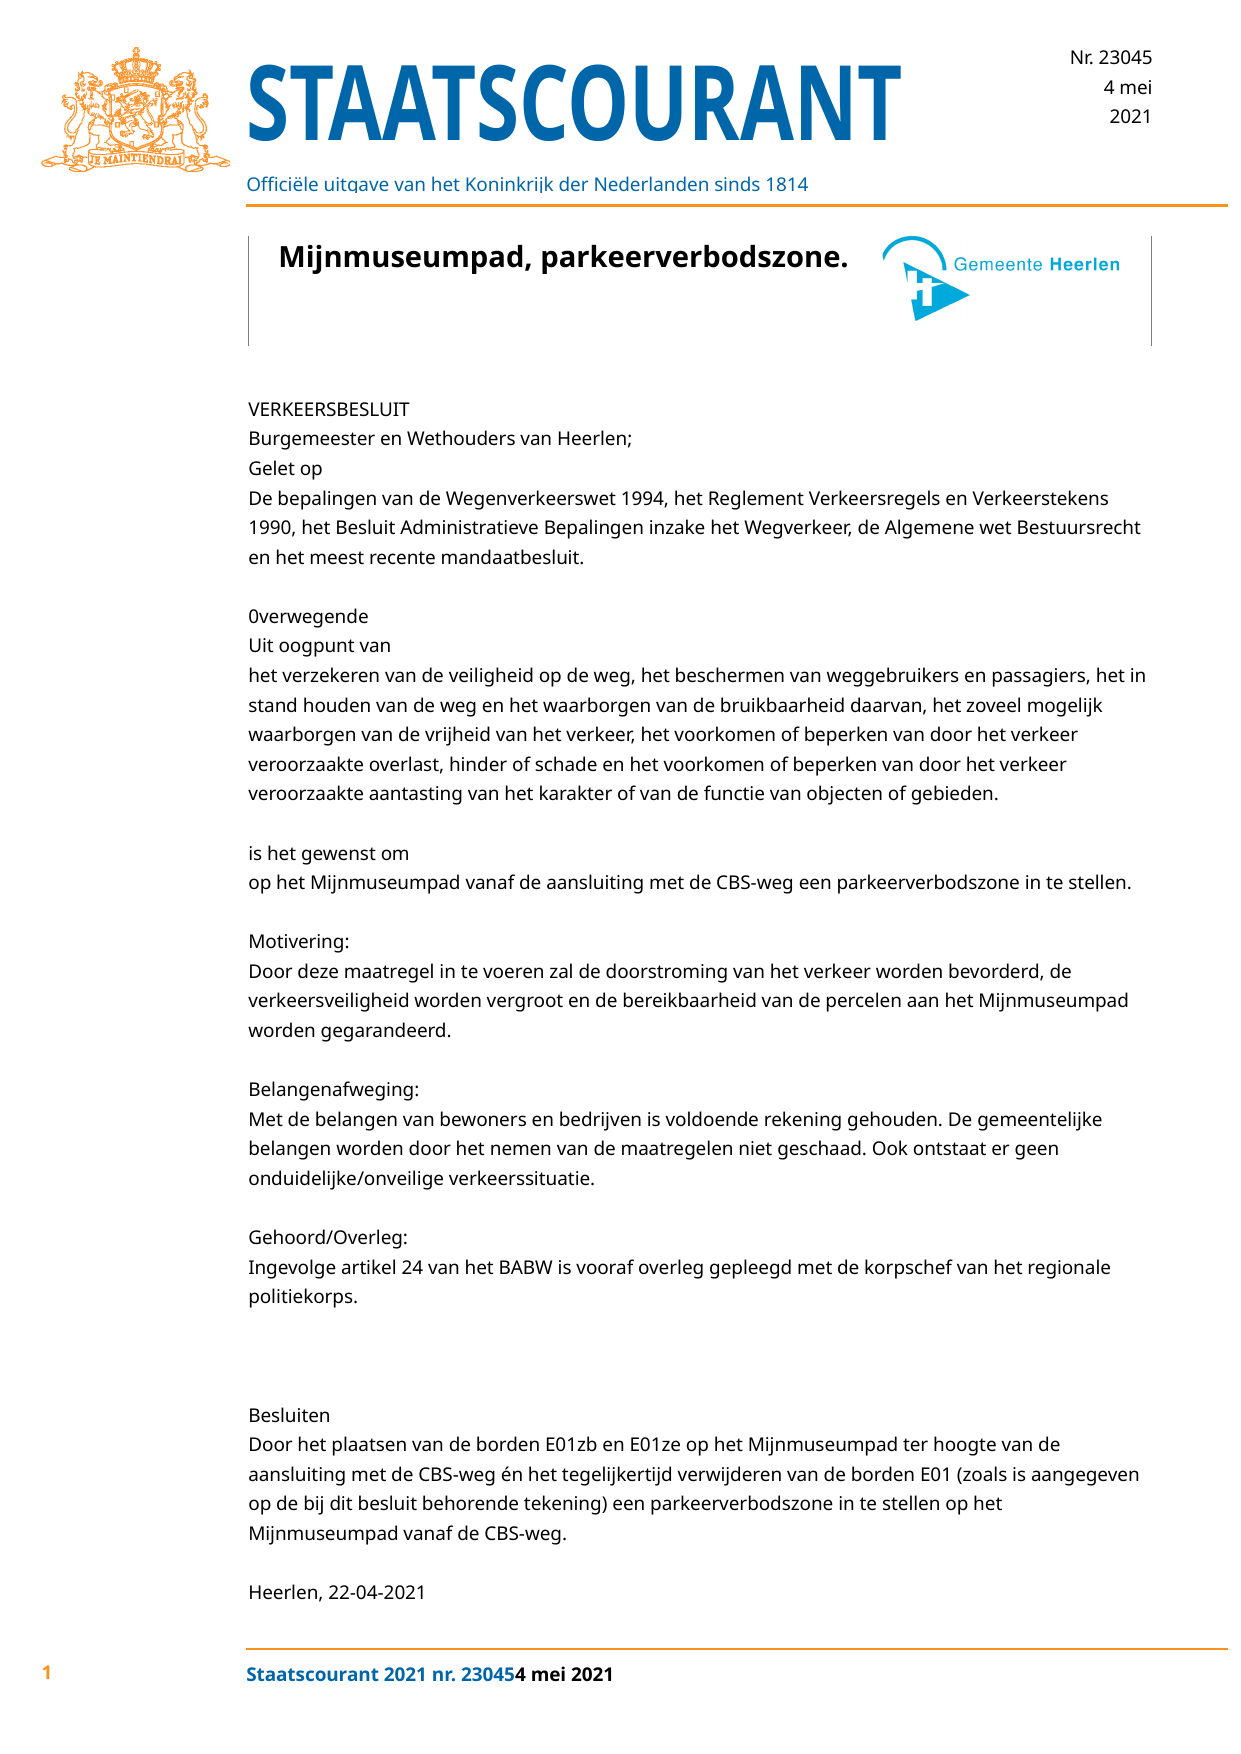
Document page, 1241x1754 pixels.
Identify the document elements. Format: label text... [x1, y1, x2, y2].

table_header Mijnmuseumpad, parkeerverbodszone. [249, 236, 850, 346]
picture [41, 47, 231, 172]
text op het Mijnmuseumpad vanaf de aansluiting met de CBS-weg een parkeerverbodszone in te stellen. [248, 869, 1152, 895]
text Ingevolge artikel 24 van het BABW is vooraf overleg gepleegd met de korpschef van het regionale politiekorps. [248, 1254, 1152, 1309]
text VERKEERSBESLUIT [248, 396, 1152, 422]
text Uit oogpunt van [248, 633, 1152, 658]
text Met de belangen van bewoners en bedrijven is voldoende rekening gehouden. De gemeentelijke belangen worden door het nemen van de maatregelen niet geschaad. Ook ontstaat er geen onduidelijke/onveilige verkeerssituatie. [248, 1106, 1152, 1191]
text Door het plaatsen van de borden E01zb en E01ze op het Mijnmuseumpad ter hoogte van de aansluiting met de CBS-weg én het tegelijkertijd verwijderen van de borden E01 (zoals is aangegeven op de bij dit besluit behorende tekening) een parkeerverbodszone in te stellen op het Mijnmuseumpad vanaf de CBS-weg. [248, 1431, 1152, 1546]
table_header [850, 236, 1151, 346]
picture [882, 236, 903, 252]
text Gehoord/Overleg: [248, 1224, 1152, 1250]
text het verzekeren van de veiligheid op de weg, het beschermen van weggebruikers en passagiers, het in stand houden van de weg en het waarborgen van de bruikbaarheid daarvan, het zoveel mogelijk waarborgen van de vrijheid van het verkeer, het voorkomen of beperken van door het verkeer veroorzaakte overlast, hinder of schade en het voorkomen of beperken van door het verkeer veroorzaakte aantasting van het karakter of van de functie van objecten of gebieden. [248, 662, 1152, 806]
text Motivering: [248, 928, 1152, 954]
picture [882, 236, 1119, 321]
text Heerlen, 22-04-2021 [248, 1579, 1152, 1605]
text Burgemeester en Wethouders van Heerlen; [248, 426, 1152, 451]
text De bepalingen van de Wegenverkeerswet 1994, het Reglement Verkeersregels en Verkeerstekens 1990, het Besluit Administratieve Bepalingen inzake het Wegverkeer, de Algemene wet Bestuursrecht en het meest recente mandaatbesluit. [248, 485, 1152, 570]
text 0verwegende [248, 603, 1152, 629]
text Gelet op [248, 455, 1152, 481]
text Door deze maatregel in te voeren zal de doorstroming van het verkeer worden bevorderd, de verkeersveiligheid worden vergroot en de bereikbaarheid van de percelen aan het Mijnmuseumpad worden gegarandeerd. [248, 958, 1152, 1043]
text Belangenafweging: [248, 1076, 1152, 1102]
text is het gewenst om [248, 840, 1152, 866]
text Besluiten [248, 1402, 1152, 1428]
